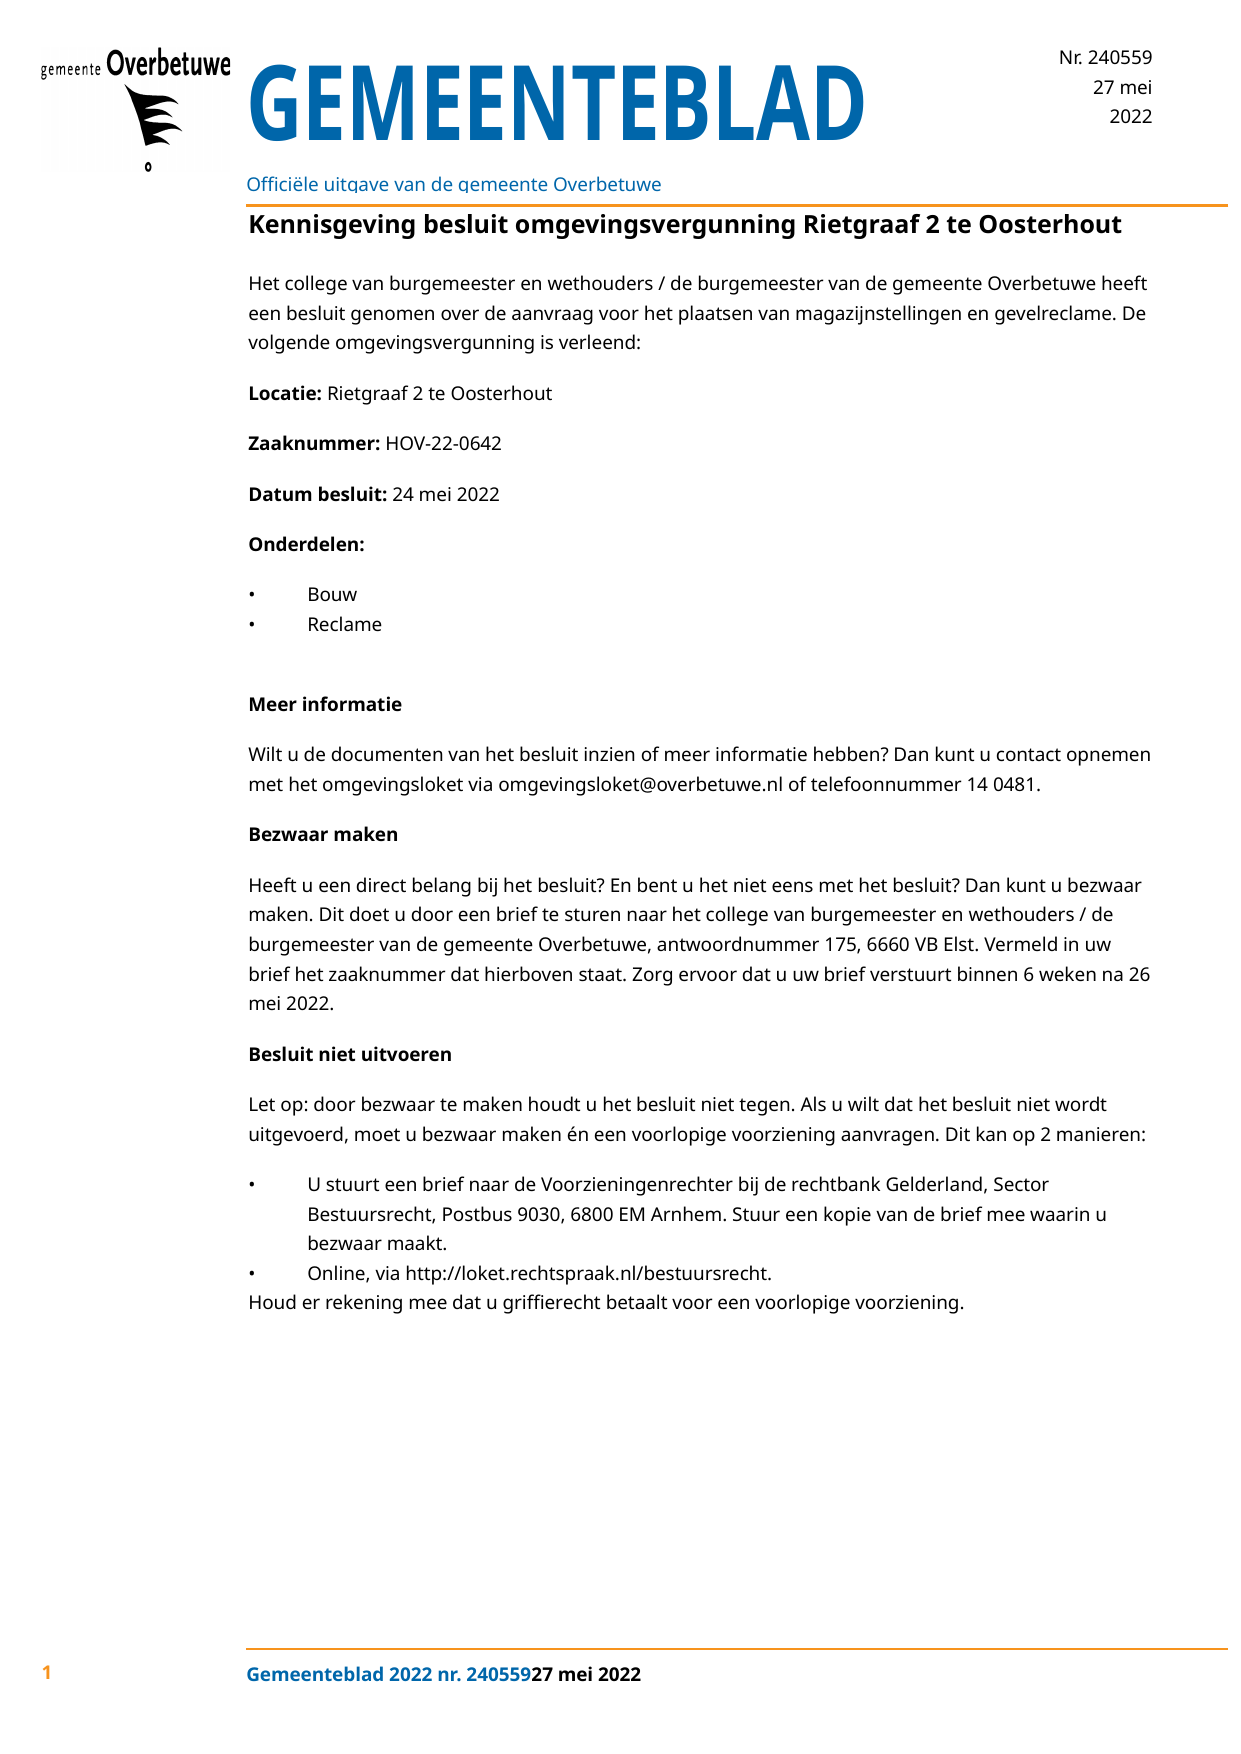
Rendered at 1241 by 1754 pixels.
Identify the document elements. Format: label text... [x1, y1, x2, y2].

list Reclame [248, 611, 1152, 637]
text Houd er rekening mee dat u griffierecht betaalt voor een voorlopige voorziening. [248, 1289, 1152, 1315]
text Onderdelen: [248, 531, 1152, 557]
list Online, via http://loket.rechtspraak.nl/bestuursrecht. [248, 1260, 1152, 1286]
text Kennisgeving besluit omgevingsvergunning Rietgraaf 2 te Oosterhout [248, 207, 1152, 241]
text Zaaknummer: HOV-22-0642 [248, 430, 1152, 456]
list U stuurt een brief naar de Voorzieningenrechter bij de rechtbank Gelderland, Sector Bestuursrecht, Postbus 9030, 6800 EM Arnhem. Stuur een kopie van de brief mee waarin u bezwaar maakt. [248, 1171, 1152, 1256]
list Bouw [248, 582, 1152, 607]
text Datum besluit: 24 mei 2022 [248, 481, 1152, 506]
text Besluit niet uitvoeren [248, 1041, 1152, 1066]
text Let op: door bezwaar te maken houdt u het besluit niet tegen. Als u wilt dat het besluit niet wordt uitgevoerd, moet u bezwaar maken én een voorlopige voorziening aanvragen. Dit kan op 2 manieren: [248, 1091, 1152, 1146]
text Heeft u een direct belang bij het besluit? En bent u het niet eens met het besluit? Dan kunt u bezwaar maken. Dit doet u door een brief te sturen naar het college van burgemeester en wethouders / de burgemeester van de gemeente Overbetuwe, antwoordnummer 175, 6660 VB Elst. Vermeld in uw brief het zaaknummer dat hierboven staat. Zorg ervoor dat u uw brief verstuurt binnen 6 weken na 26 mei 2022. [248, 872, 1152, 1016]
text Het college van burgemeester en wethouders / de burgemeester van de gemeente Overbetuwe heeft een besluit genomen over de aanvraag voor het plaatsen van magazijnstellingen en gevelreclame. De volgende omgevingsvergunning is verleend: [248, 270, 1152, 355]
text Meer informatie [248, 691, 1152, 717]
text Locatie: Rietgraaf 2 te Oosterhout [248, 380, 1152, 406]
picture [41, 47, 231, 172]
text Wilt u de documenten van het besluit inzien of meer informatie hebben? Dan kunt u contact opnemen met het omgevingsloket via omgevingsloket@overbetuwe.nl of telefoonnummer 14 0481. [248, 742, 1152, 797]
text Bezwaar maken [248, 822, 1152, 847]
